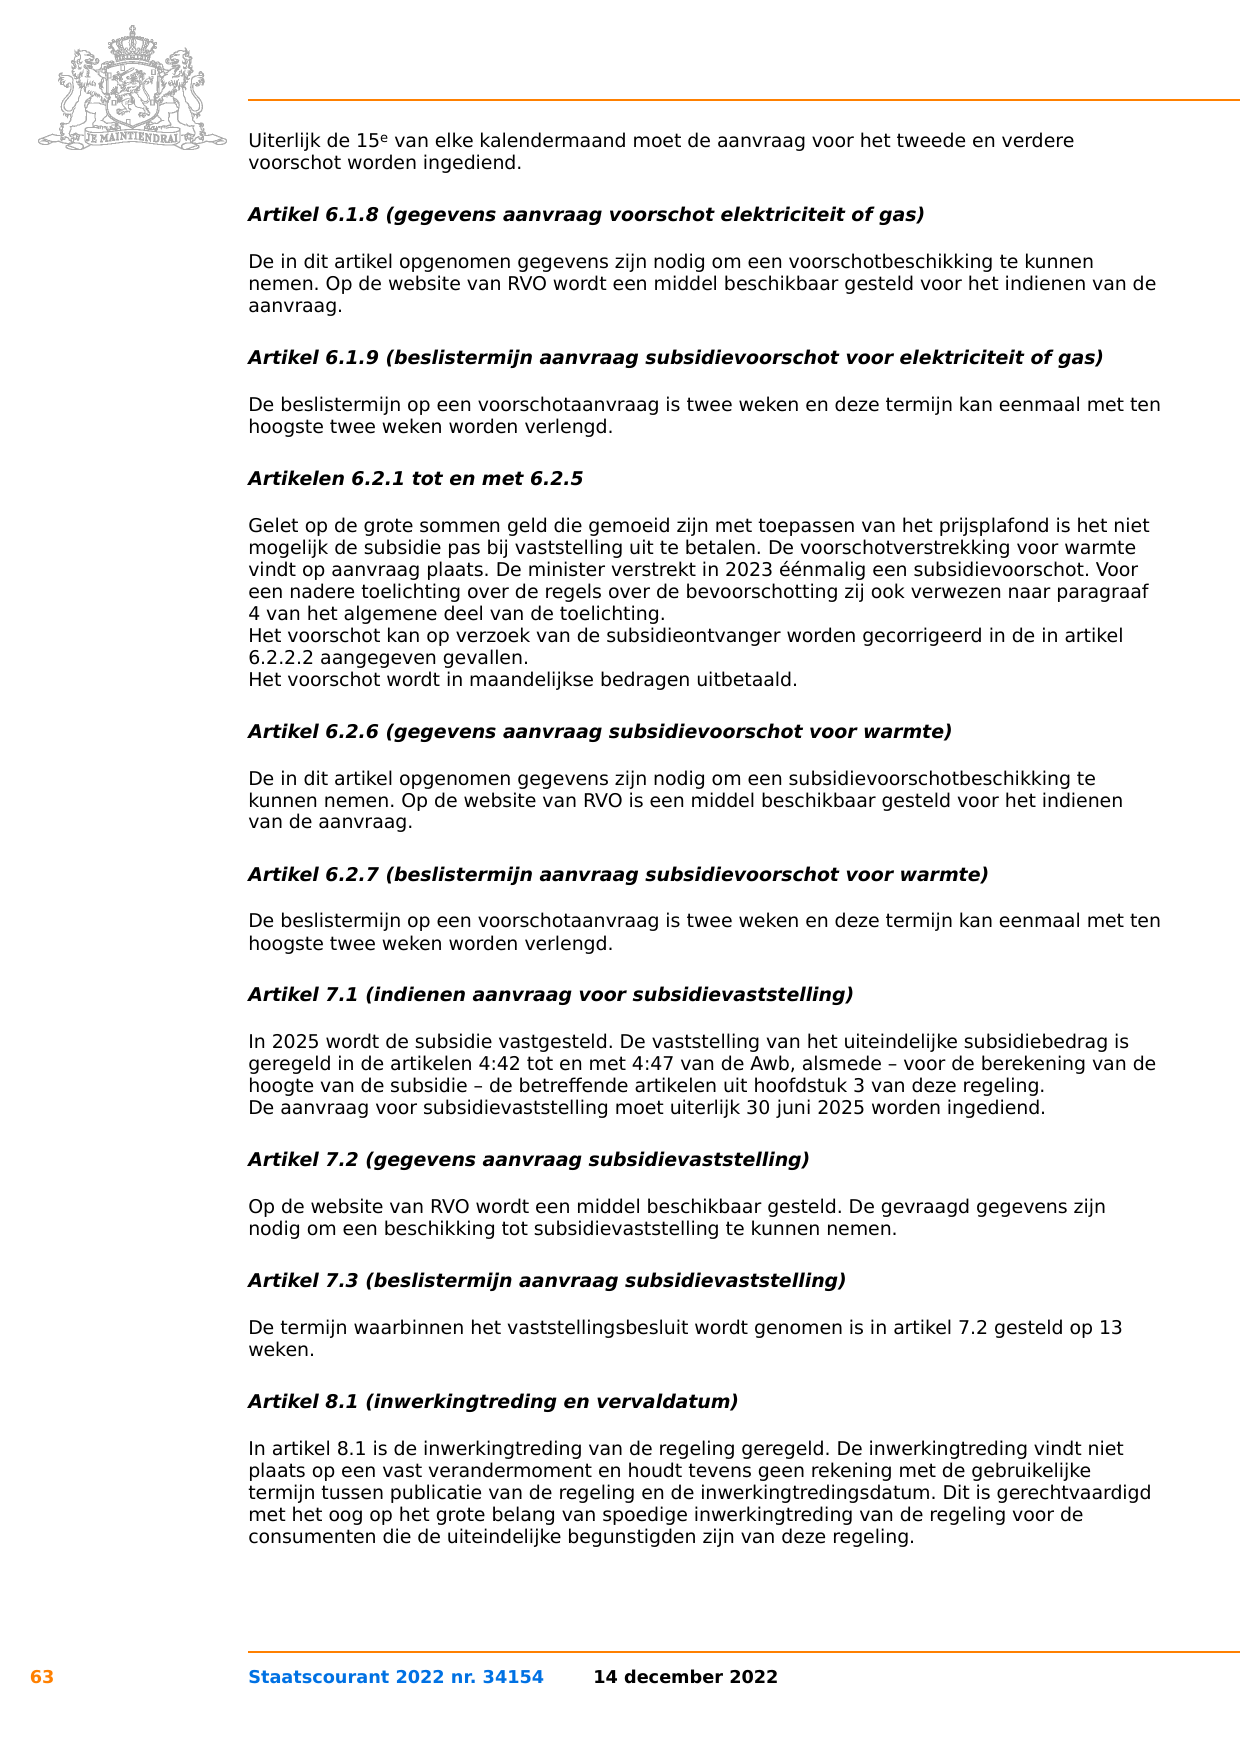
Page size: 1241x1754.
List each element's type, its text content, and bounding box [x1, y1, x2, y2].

subtitle Artikel 7.2 (gegevens aanvraag subsidievaststelling) [248, 1149, 1163, 1171]
text De in dit artikel opgenomen gegevens zijn nodig om een voorschotbeschikking te kunnen nemen. Op de website van RVO wordt een middel beschikbaar gesteld voor het indienen van de aanvraag. [248, 251, 1163, 317]
subtitle Artikel 7.1 (indienen aanvraag voor subsidievaststelling) [248, 984, 1163, 1006]
subtitle Artikel 6.1.8 (gegevens aanvraag voorschot elektriciteit of gas) [248, 204, 1163, 226]
picture [38, 25, 227, 150]
text De in dit artikel opgenomen gegevens zijn nodig om een subsidievoorschotbeschikking te kunnen nemen. Op de website van RVO is een middel beschikbaar gesteld voor het indienen van de aanvraag. [248, 767, 1163, 833]
text De beslistermijn op een voorschotaanvraag is twee weken en deze termijn kan eenmaal met ten hoogste twee weken worden verlengd. [248, 910, 1163, 954]
text De beslistermijn op een voorschotaanvraag is twee weken en deze termijn kan eenmaal met ten hoogste twee weken worden verlengd. [248, 394, 1163, 438]
text Uiterlijk de 15e van elke kalendermaand moet de aanvraag voor het tweede en verdere voorschot worden ingediend. [248, 130, 1163, 174]
text Het voorschot kan op verzoek van de subsidieontvanger worden gecorrigeerd in de in artikel 6.2.2.2 aangegeven gevallen. [248, 624, 1163, 668]
text In 2025 wordt de subsidie vastgesteld. De vaststelling van het uiteindelijke subsidiebedrag is geregeld in de artikelen 4:42 tot en met 4:47 van de Awb, alsmede – voor de berekening van de hoogte van de subsidie – de betreffende artikelen uit hoofdstuk 3 van deze regeling. [248, 1031, 1163, 1097]
text Op de website van RVO wordt een middel beschikbaar gesteld. De gevraagd gegevens zijn nodig om een beschikking tot subsidievaststelling te kunnen nemen. [248, 1196, 1163, 1240]
subtitle Artikel 6.1.9 (beslistermijn aanvraag subsidievoorschot voor elektriciteit of gas) [248, 347, 1163, 369]
subtitle Artikel 6.2.7 (beslistermijn aanvraag subsidievoorschot voor warmte) [248, 863, 1163, 885]
subtitle Artikel 6.2.6 (gegevens aanvraag subsidievoorschot voor warmte) [248, 721, 1163, 742]
text In artikel 8.1 is de inwerkingtreding van de regeling geregeld. De inwerkingtreding vindt niet plaats op een vast verandermoment en houdt tevens geen rekening met de gebruikelijke termijn tussen publicatie van de regeling en de inwerkingtredingsdatum. Dit is gerechtvaardigd met het oog op het grote belang van spoedige inwerkingtreding van de regeling voor de consumenten die de uiteindelijke begunstigden zijn van deze regeling. [248, 1438, 1163, 1548]
subtitle Artikel 8.1 (inwerkingtreding en vervaldatum) [248, 1391, 1163, 1413]
text De aanvraag voor subsidievaststelling moet uiterlijk 30 juni 2025 worden ingediend. [248, 1097, 1163, 1119]
text Het voorschot wordt in maandelijkse bedragen uitbetaald. [248, 668, 1163, 691]
text Gelet op de grote sommen geld die gemoeid zijn met toepassen van het prijsplafond is het niet mogelijk de subsidie pas bij vaststelling uit te betalen. De voorschotverstrekking voor warmte vindt op aanvraag plaats. De minister verstrekt in 2023 éénmalig een subsidievoorschot. Voor een nadere toelichting over de regels over de bevoorschotting zij ook verwezen naar paragraaf 4 van het algemene deel van de toelichting. [248, 515, 1163, 624]
text De termijn waarbinnen het vaststellingsbesluit wordt genomen is in artikel 7.2 gesteld op 13 weken. [248, 1317, 1163, 1361]
subtitle Artikelen 6.2.1 tot en met 6.2.5 [248, 468, 1163, 490]
subtitle Artikel 7.3 (beslistermijn aanvraag subsidievaststelling) [248, 1270, 1163, 1292]
